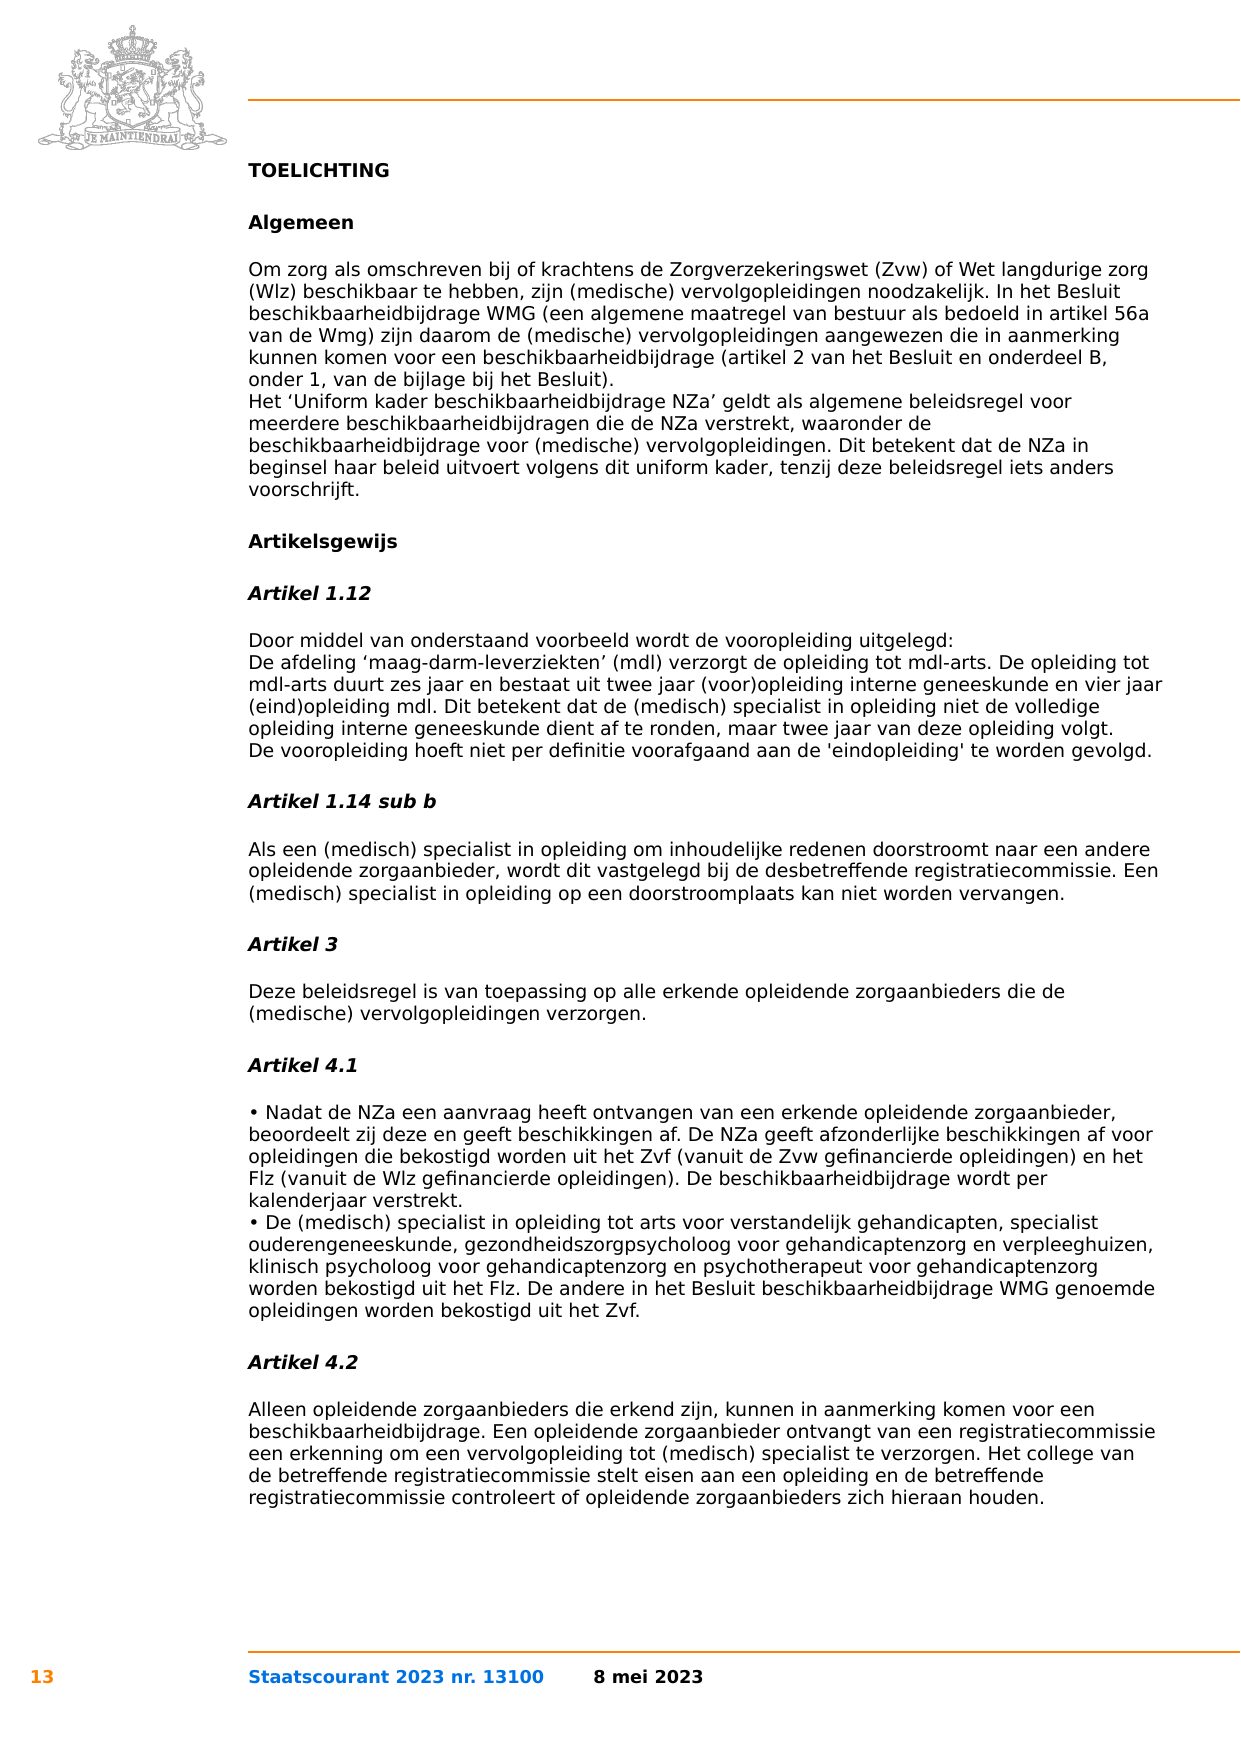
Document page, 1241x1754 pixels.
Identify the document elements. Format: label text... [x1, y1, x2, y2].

picture [38, 25, 227, 150]
text Om zorg als omschreven bij of krachtens de Zorgverzekeringswet (Zvw) of Wet langdurige zorg (Wlz) beschikbaar te hebben, zijn (medische) vervolgopleidingen noodzakelijk. In het Besluit beschikbaarheidbijdrage WMG (een algemene maatregel van bestuur als bedoeld in artikel 56a van de Wmg) zijn daarom de (medische) vervolgopleidingen aangewezen die in aanmerking kunnen komen voor een beschikbaarheidbijdrage (artikel 2 van het Besluit en onderdeel B, onder 1, van de bijlage bij het Besluit). [248, 259, 1163, 391]
text • De (medisch) specialist in opleiding tot arts voor verstandelijk gehandicapten, specialist ouderengeneeskunde, gezondheidszorgpsycholoog voor gehandicaptenzorg en verpleeghuizen, klinisch psycholoog voor gehandicaptenzorg en psychotherapeut voor gehandicaptenzorg worden bekostigd uit het Flz. De andere in het Besluit beschikbaarheidbijdrage WMG genoemde opleidingen worden bekostigd uit het Zvf. [248, 1212, 1163, 1322]
subtitle Artikel 4.2 [248, 1352, 1163, 1374]
subtitle Artikel 3 [248, 934, 1163, 956]
subtitle Artikel 1.12 [248, 583, 1163, 604]
subtitle Artikel 1.14 sub b [248, 791, 1163, 813]
text Door middel van onderstaand voorbeeld wordt de vooropleiding uitgelegd: [248, 629, 1163, 652]
text • Nadat de NZa een aanvraag heeft ontvangen van een erkende opleidende zorgaanbieder, beoordeelt zij deze en geeft beschikkingen af. De NZa geeft afzonderlijke beschikkingen af voor opleidingen die bekostigd worden uit het Zvf (vanuit de Zvw gefinancierde opleidingen) en het Flz (vanuit de Wlz gefinancierde opleidingen). De beschikbaarheidbijdrage wordt per kalenderjaar verstrekt. [248, 1102, 1163, 1212]
text Alleen opleidende zorgaanbieders die erkend zijn, kunnen in aanmerking komen voor een beschikbaarheidbijdrage. Een opleidende zorgaanbieder ontvangt van een registratiecommissie een erkenning om een vervolgopleiding tot (medisch) specialist te verzorgen. Het college van de betreffende registratiecommissie stelt eisen aan een opleiding en de betreffende registratiecommissie controleert of opleidende zorgaanbieders zich hieraan houden. [248, 1399, 1163, 1509]
subtitle TOELICHTING [248, 160, 1163, 182]
subtitle Algemeen [248, 212, 1163, 234]
subtitle Artikelsgewijs [248, 531, 1163, 553]
subtitle Artikel 4.1 [248, 1055, 1163, 1077]
text De vooropleiding hoeft niet per definitie voorafgaand aan de 'eindopleiding' te worden gevolgd. [248, 739, 1163, 761]
text De afdeling ‘maag-darm-leverziekten’ (mdl) verzorgt de opleiding tot mdl-arts. De opleiding tot mdl-arts duurt zes jaar en bestaat uit twee jaar (voor)opleiding interne geneeskunde en vier jaar (eind)opleiding mdl. Dit betekent dat de (medisch) specialist in opleiding niet de volledige opleiding interne geneeskunde dient af te ronden, maar twee jaar van deze opleiding volgt. [248, 652, 1163, 739]
text Deze beleidsregel is van toepassing op alle erkende opleidende zorgaanbieders die de (medische) vervolgopleidingen verzorgen. [248, 981, 1163, 1025]
text Als een (medisch) specialist in opleiding om inhoudelijke redenen doorstroomt naar een andere opleidende zorgaanbieder, wordt dit vastgelegd bij de desbetreffende registratiecommissie. Een (medisch) specialist in opleiding op een doorstroomplaats kan niet worden vervangen. [248, 838, 1163, 904]
text Het ‘Uniform kader beschikbaarheidbijdrage NZa’ geldt als algemene beleidsregel voor meerdere beschikbaarheidbijdragen die de NZa verstrekt, waaronder de beschikbaarheidbijdrage voor (medische) vervolgopleidingen. Dit betekent dat de NZa in beginsel haar beleid uitvoert volgens dit uniform kader, tenzij deze beleidsregel iets anders voorschrijft. [248, 391, 1163, 501]
